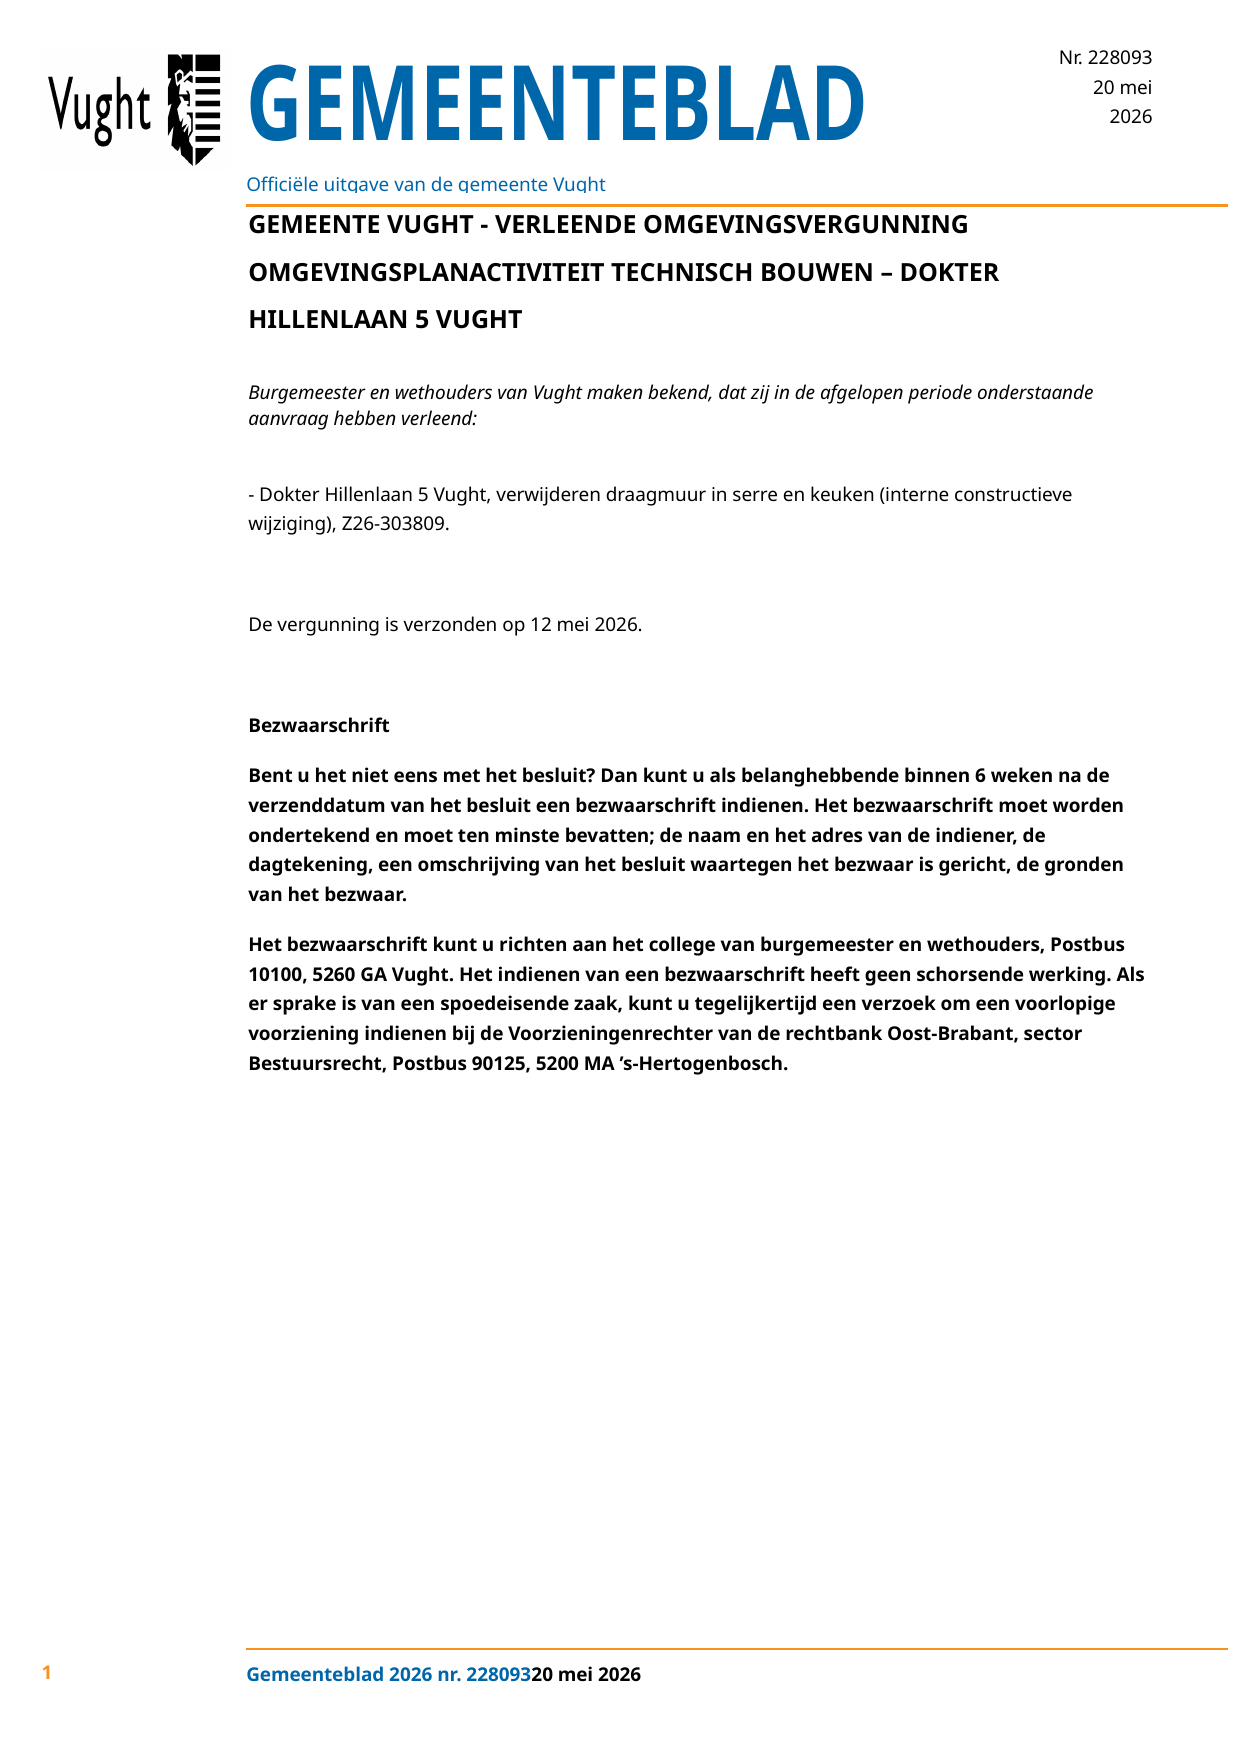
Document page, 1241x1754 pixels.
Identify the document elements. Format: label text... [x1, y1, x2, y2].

text Het bezwaarschrift kunt u richten aan het college van burgemeester en wethouders, Postbus 10100, 5260 GA Vught. Het indienen van een bezwaarschrift heeft geen schorsende werking. Als er sprake is van een spoedeisende zaak, kunt u tegelijkertijd een verzoek om een voorlopige voorziening indienen bij de Voorzieningenrechter van de rechtbank Oost-Brabant, sector Bestuursrecht, Postbus 90125, 5200 MA ’s-Hertogenbosch. [248, 931, 1152, 1075]
text GEMEENTE VUGHT - VERLEENDE OMGEVINGSVERGUNNING OMGEVINGSPLANACTIVITEIT TECHNISCH BOUWEN – DOKTER HILLENLAAN 5 VUGHT [248, 207, 1152, 336]
text - Dokter Hillenlaan 5 Vught, verwijderen draagmuur in serre en keuken (interne constructieve wijziging), Z26-303809. [248, 481, 1152, 536]
text Burgemeester en wethouders van Vught maken bekend, dat zij in de afgelopen periode onderstaande aanvraag hebben verleend: [248, 379, 1152, 431]
text Bent u het niet eens met het besluit? Dan kunt u als belanghebbende binnen 6 weken na de verzenddatum van het besluit een bezwaarschrift indienen. Het bezwaarschrift moet worden ondertekend en moet ten minste bevatten; de naam en het adres van de indiener, de dagtekening, een omschrijving van het besluit waartegen het bezwaar is gericht, de gronden van het bezwaar. [248, 763, 1152, 907]
picture [41, 47, 231, 172]
text De vergunning is verzonden op 12 mei 2026. [248, 611, 1152, 637]
text Bezwaarschrift [248, 712, 1152, 738]
